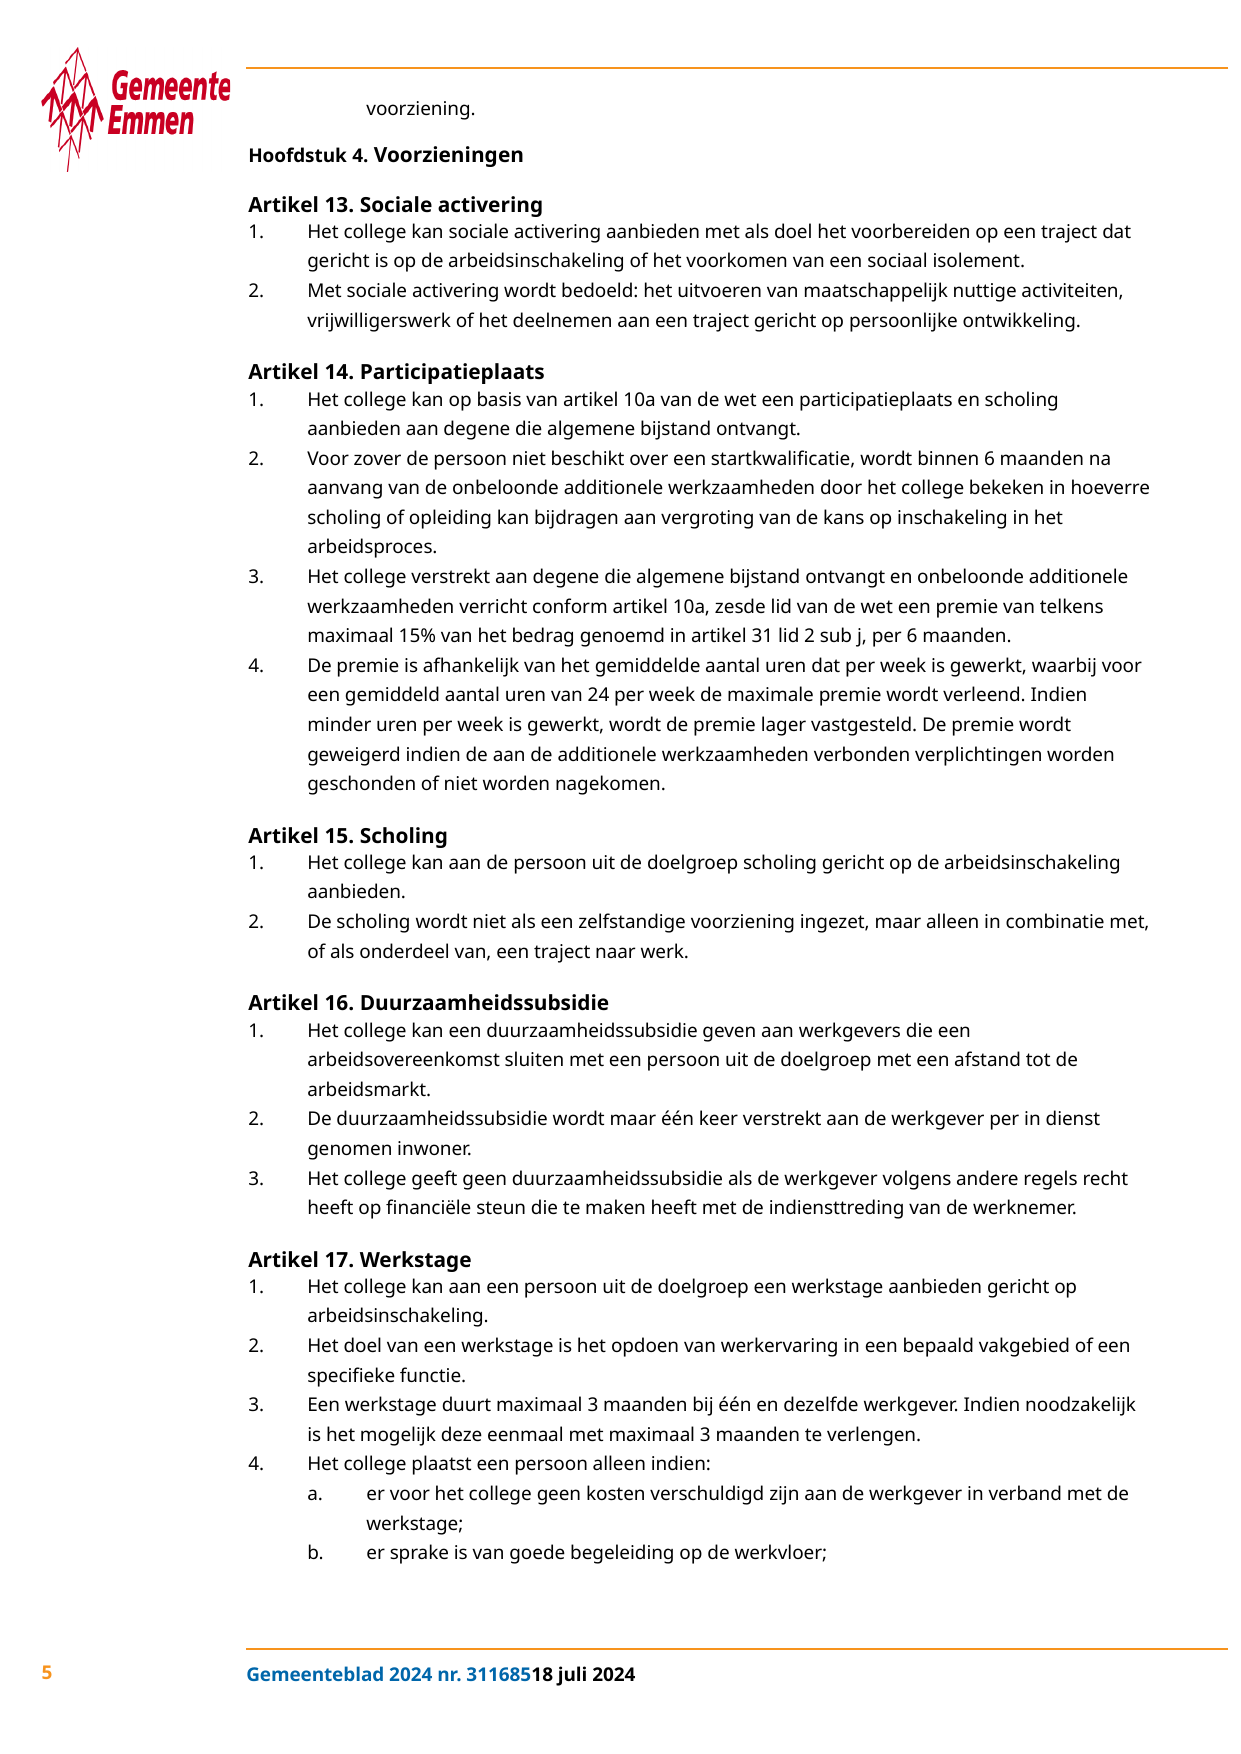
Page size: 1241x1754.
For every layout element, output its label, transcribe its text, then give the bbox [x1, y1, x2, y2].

text Artikel 15. Scholing [248, 821, 1152, 849]
list De premie is afhankelijk van het gemiddelde aantal uren dat per week is gewerkt, waarbij voor een gemiddeld aantal uren van 24 per week de maximale premie wordt verleend. Indien minder uren per week is gewerkt, wordt de premie lager vastgesteld. De premie wordt geweigerd indien de aan de additionele werkzaamheden verbonden verplichtingen worden geschonden of niet worden nagekomen. [248, 652, 1152, 796]
list Het college kan een duurzaamheidssubsidie geven aan werkgevers die een arbeidsovereenkomst sluiten met een persoon uit de doelgroep met een afstand tot de arbeidsmarkt. [248, 1017, 1152, 1102]
list er voor het college geen kosten verschuldigd zijn aan de werkgever in verband met de werkstage; [307, 1480, 1152, 1536]
list Het college kan sociale activering aanbieden met als doel het voorbereiden op een traject dat gericht is op de arbeidsinschakeling of het voorkomen van een sociaal isolement. [248, 218, 1152, 273]
list er sprake is van goede begeleiding op de werkvloer; [307, 1539, 1152, 1565]
text Artikel 14. Participatieplaats [248, 357, 1152, 386]
list Het college kan op basis van artikel 10a van de wet een participatieplaats en scholing aanbieden aan degene die algemene bijstand ontvangt. [248, 386, 1152, 441]
text Artikel 17. Werkstage [248, 1245, 1152, 1273]
list Voor zover de persoon niet beschikt over een startkwalificatie, wordt binnen 6 maanden na aanvang van de onbeloonde additionele werkzaamheden door het college bekeken in hoeverre scholing of opleiding kan bijdragen aan vergroting van de kans op inschakeling in het arbeidsproces. [248, 445, 1152, 559]
list voorziening. [307, 95, 1152, 121]
text Hoofdstuk 4. Voorzieningen [248, 140, 1152, 169]
list Het college verstrekt aan degene die algemene bijstand ontvangt en onbeloonde additionele werkzaamheden verricht conform artikel 10a, zesde lid van de wet een premie van telkens maximaal 15% van het bedrag genoemd in artikel 31 lid 2 sub j, per 6 maanden. [248, 563, 1152, 648]
list De scholing wordt niet als een zelfstandige voorziening ingezet, maar alleen in combinatie met, of als onderdeel van, een traject naar werk. [248, 908, 1152, 964]
list Het doel van een werkstage is het opdoen van werkervaring in een bepaald vakgebied of een specifieke functie. [248, 1332, 1152, 1388]
list Een werkstage duurt maximaal 3 maanden bij één en dezelfde werkgever. Indien noodzakelijk is het mogelijk deze eenmaal met maximaal 3 maanden te verlengen. [248, 1391, 1152, 1447]
list Het college geeft geen duurzaamheidssubsidie als de werkgever volgens andere regels recht heeft op financiële steun die te maken heeft met de indiensttreding van de werknemer. [248, 1165, 1152, 1220]
list De duurzaamheidssubsidie wordt maar één keer verstrekt aan de werkgever per in dienst genomen inwoner. [248, 1106, 1152, 1161]
picture [41, 47, 231, 172]
text Artikel 16. Duurzaamheidssubsidie [248, 988, 1152, 1017]
list Het college kan aan een persoon uit de doelgroep een werkstage aanbieden gericht op arbeidsinschakeling. [248, 1273, 1152, 1328]
list Met sociale activering wordt bedoeld: het uitvoeren van maatschappelijk nuttige activiteiten, vrijwilligerswerk of het deelnemen aan een traject gericht op persoonlijke ontwikkeling. [248, 277, 1152, 333]
text Artikel 13. Sociale activering [248, 190, 1152, 218]
list Het college plaatst een persoon alleen indien: [248, 1451, 1152, 1476]
list Het college kan aan de persoon uit de doelgroep scholing gericht op de arbeidsinschakeling aanbieden. [248, 849, 1152, 904]
